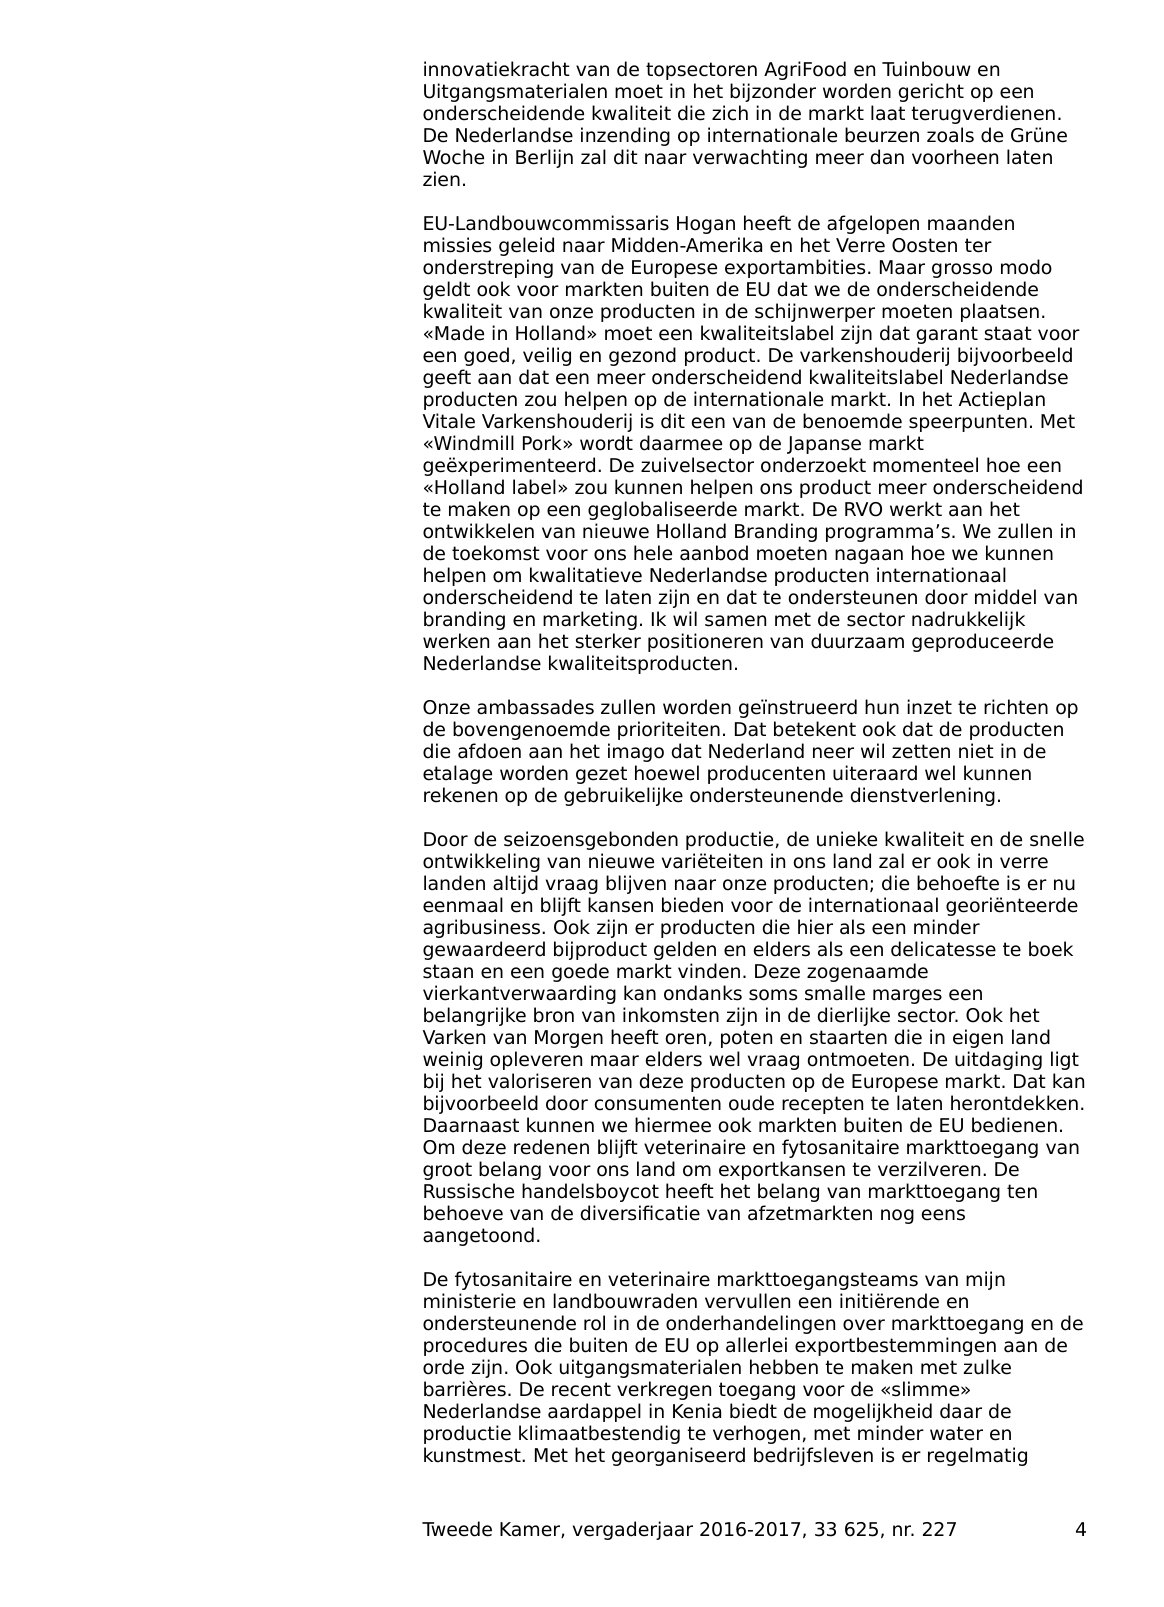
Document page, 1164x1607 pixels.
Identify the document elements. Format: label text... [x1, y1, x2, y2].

text Onze ambassades zullen worden geïnstrueerd hun inzet te richten op de bovengenoemde prioriteiten. Dat betekent ook dat de producten die afdoen aan het imago dat Nederland neer wil zetten niet in de etalage worden gezet hoewel producenten uiteraard wel kunnen rekenen op de gebruikelijke ondersteunende dienstverlening. [422, 697, 1087, 807]
text EU-Landbouwcommissaris Hogan heeft de afgelopen maanden missies geleid naar Midden-Amerika en het Verre Oosten ter onderstreping van de Europese exportambities. Maar grosso modo geldt ook voor markten buiten de EU dat we de onderscheidende kwaliteit van onze producten in de schijnwerper moeten plaatsen. «Made in Holland» moet een kwaliteitslabel zijn dat garant staat voor een goed, veilig en gezond product. De varkenshouderij bijvoorbeeld geeft aan dat een meer onderscheidend kwaliteitslabel Nederlandse producten zou helpen op de internationale markt. In het Actieplan Vitale Varkenshouderij is dit een van de benoemde speerpunten. Met «Windmill Pork» wordt daarmee op de Japanse markt geëxperimenteerd. De zuivelsector onderzoekt momenteel hoe een «Holland label» zou kunnen helpen ons product meer onderscheidend te maken op een geglobaliseerde markt. De RVO werkt aan het ontwikkelen van nieuwe Holland Branding programma’s. We zullen in de toekomst voor ons hele aanbod moeten nagaan hoe we kunnen helpen om kwalitatieve Nederlandse producten internationaal onderscheidend te laten zijn en dat te ondersteunen door middel van branding en marketing. Ik wil samen met de sector nadrukkelijk werken aan het sterker positioneren van duurzaam geproduceerde Nederlandse kwaliteitsproducten. [422, 213, 1087, 675]
text innovatiekracht van de topsectoren AgriFood en Tuinbouw en Uitgangsmaterialen moet in het bijzonder worden gericht op een onderscheidende kwaliteit die zich in de markt laat terugverdienen. De Nederlandse inzending op internationale beurzen zoals de Grüne Woche in Berlijn zal dit naar verwachting meer dan voorheen laten zien. [422, 59, 1087, 191]
text De fytosanitaire en veterinaire markttoegangsteams van mijn ministerie en landbouwraden vervullen een initiërende en ondersteunende rol in de onderhandelingen over markttoegang en de procedures die buiten de EU op allerlei exportbestemmingen aan de orde zijn. Ook uitgangsmaterialen hebben te maken met zulke barrières. De recent verkregen toegang voor de «slimme» Nederlandse aardappel in Kenia biedt de mogelijkheid daar de productie klimaatbestendig te verhogen, met minder water en kunstmest. Met het georganiseerd bedrijfsleven is er regelmatig [422, 1269, 1087, 1467]
text Door de seizoensgebonden productie, de unieke kwaliteit en de snelle ontwikkeling van nieuwe variëteiten in ons land zal er ook in verre landen altijd vraag blijven naar onze producten; die behoefte is er nu eenmaal en blijft kansen bieden voor de internationaal georiënteerde agribusiness. Ook zijn er producten die hier als een minder gewaardeerd bijproduct gelden en elders als een delicatesse te boek staan en een goede markt vinden. Deze zogenaamde vierkantverwaarding kan ondanks soms smalle marges een belangrijke bron van inkomsten zijn in de dierlijke sector. Ook het Varken van Morgen heeft oren, poten en staarten die in eigen land weinig opleveren maar elders wel vraag ontmoeten. De uitdaging ligt bij het valoriseren van deze producten op de Europese markt. Dat kan bijvoorbeeld door consumenten oude recepten te laten herontdekken. Daarnaast kunnen we hiermee ook markten buiten de EU bedienen. Om deze redenen blijft veterinaire en fytosanitaire markttoegang van groot belang voor ons land om exportkansen te verzilveren. De Russische handelsboycot heeft het belang van markttoegang ten behoeve van de diversificatie van afzetmarkten nog eens aangetoond. [422, 829, 1087, 1247]
